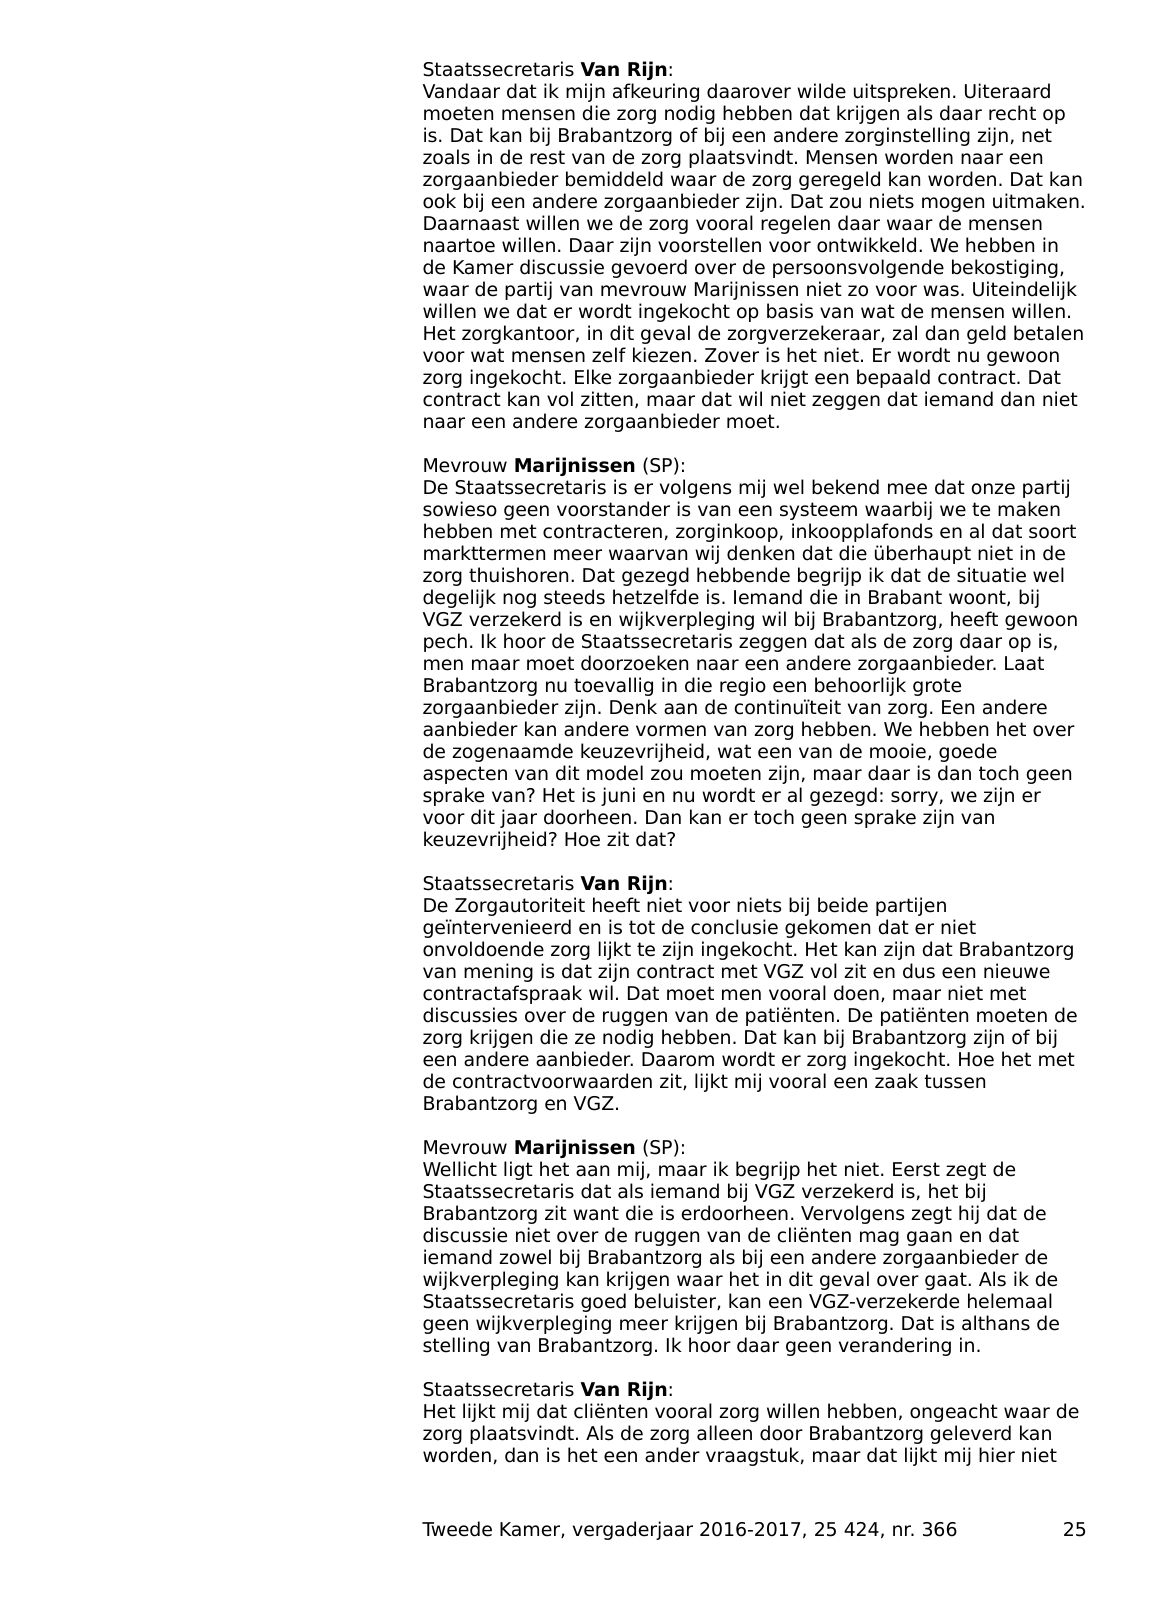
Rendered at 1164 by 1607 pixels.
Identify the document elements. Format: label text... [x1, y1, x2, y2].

text Staatssecretaris Van Rijn: [422, 873, 1087, 895]
text Staatssecretaris Van Rijn: [422, 1379, 1087, 1401]
text Vandaar dat ik mijn afkeuring daarover wilde uitspreken. Uiteraard moeten mensen die zorg nodig hebben dat krijgen als daar recht op is. Dat kan bij Brabantzorg of bij een andere zorginstelling zijn, net zoals in de rest van de zorg plaatsvindt. Mensen worden naar een zorgaanbieder bemiddeld waar de zorg geregeld kan worden. Dat kan ook bij een andere zorgaanbieder zijn. Dat zou niets mogen uitmaken. Daarnaast willen we de zorg vooral regelen daar waar de mensen naartoe willen. Daar zijn voorstellen voor ontwikkeld. We hebben in de Kamer discussie gevoerd over de persoonsvolgende bekostiging, waar de partij van mevrouw Marijnissen niet zo voor was. Uiteindelijk willen we dat er wordt ingekocht op basis van wat de mensen willen. Het zorgkantoor, in dit geval de zorgverzekeraar, zal dan geld betalen voor wat mensen zelf kiezen. Zover is het niet. Er wordt nu gewoon zorg ingekocht. Elke zorgaanbieder krijgt een bepaald contract. Dat contract kan vol zitten, maar dat wil niet zeggen dat iemand dan niet naar een andere zorgaanbieder moet. [422, 81, 1087, 433]
text Wellicht ligt het aan mij, maar ik begrijp het niet. Eerst zegt de Staatssecretaris dat als iemand bij VGZ verzekerd is, het bij Brabantzorg zit want die is erdoorheen. Vervolgens zegt hij dat de discussie niet over de ruggen van de cliënten mag gaan en dat iemand zowel bij Brabantzorg als bij een andere zorgaanbieder de wijkverpleging kan krijgen waar het in dit geval over gaat. Als ik de Staatssecretaris goed beluister, kan een VGZ-verzekerde helemaal geen wijkverpleging meer krijgen bij Brabantzorg. Dat is althans de stelling van Brabantzorg. Ik hoor daar geen verandering in. [422, 1159, 1087, 1356]
text De Staatssecretaris is er volgens mij wel bekend mee dat onze partij sowieso geen voorstander is van een systeem waarbij we te maken hebben met contracteren, zorginkoop, inkoopplafonds en al dat soort markttermen meer waarvan wij denken dat die überhaupt niet in de zorg thuishoren. Dat gezegd hebbende begrijp ik dat de situatie wel degelijk nog steeds hetzelfde is. Iemand die in Brabant woont, bij VGZ verzekerd is en wijkverpleging wil bij Brabantzorg, heeft gewoon pech. Ik hoor de Staatssecretaris zeggen dat als de zorg daar op is, men maar moet doorzoeken naar een andere zorgaanbieder. Laat Brabantzorg nu toevallig in die regio een behoorlijk grote zorgaanbieder zijn. Denk aan de continuïteit van zorg. Een andere aanbieder kan andere vormen van zorg hebben. We hebben het over de zogenaamde keuzevrijheid, wat een van de mooie, goede aspecten van dit model zou moeten zijn, maar daar is dan toch geen sprake van? Het is juni en nu wordt er al gezegd: sorry, we zijn er voor dit jaar doorheen. Dan kan er toch geen sprake zijn van keuzevrijheid? Hoe zit dat? [422, 477, 1087, 851]
text De Zorgautoriteit heeft niet voor niets bij beide partijen geïntervenieerd en is tot de conclusie gekomen dat er niet onvoldoende zorg lijkt te zijn ingekocht. Het kan zijn dat Brabantzorg van mening is dat zijn contract met VGZ vol zit en dus een nieuwe contractafspraak wil. Dat moet men vooral doen, maar niet met discussies over de ruggen van de patiënten. De patiënten moeten de zorg krijgen die ze nodig hebben. Dat kan bij Brabantzorg zijn of bij een andere aanbieder. Daarom wordt er zorg ingekocht. Hoe het met de contractvoorwaarden zit, lijkt mij vooral een zaak tussen Brabantzorg en VGZ. [422, 895, 1087, 1114]
text Mevrouw Marijnissen (SP): [422, 455, 1087, 477]
text Mevrouw Marijnissen (SP): [422, 1137, 1087, 1159]
text Staatssecretaris Van Rijn: [422, 59, 1087, 81]
text Het lijkt mij dat cliënten vooral zorg willen hebben, ongeacht waar de zorg plaatsvindt. Als de zorg alleen door Brabantzorg geleverd kan worden, dan is het een ander vraagstuk, maar dat lijkt mij hier niet [422, 1401, 1087, 1467]
